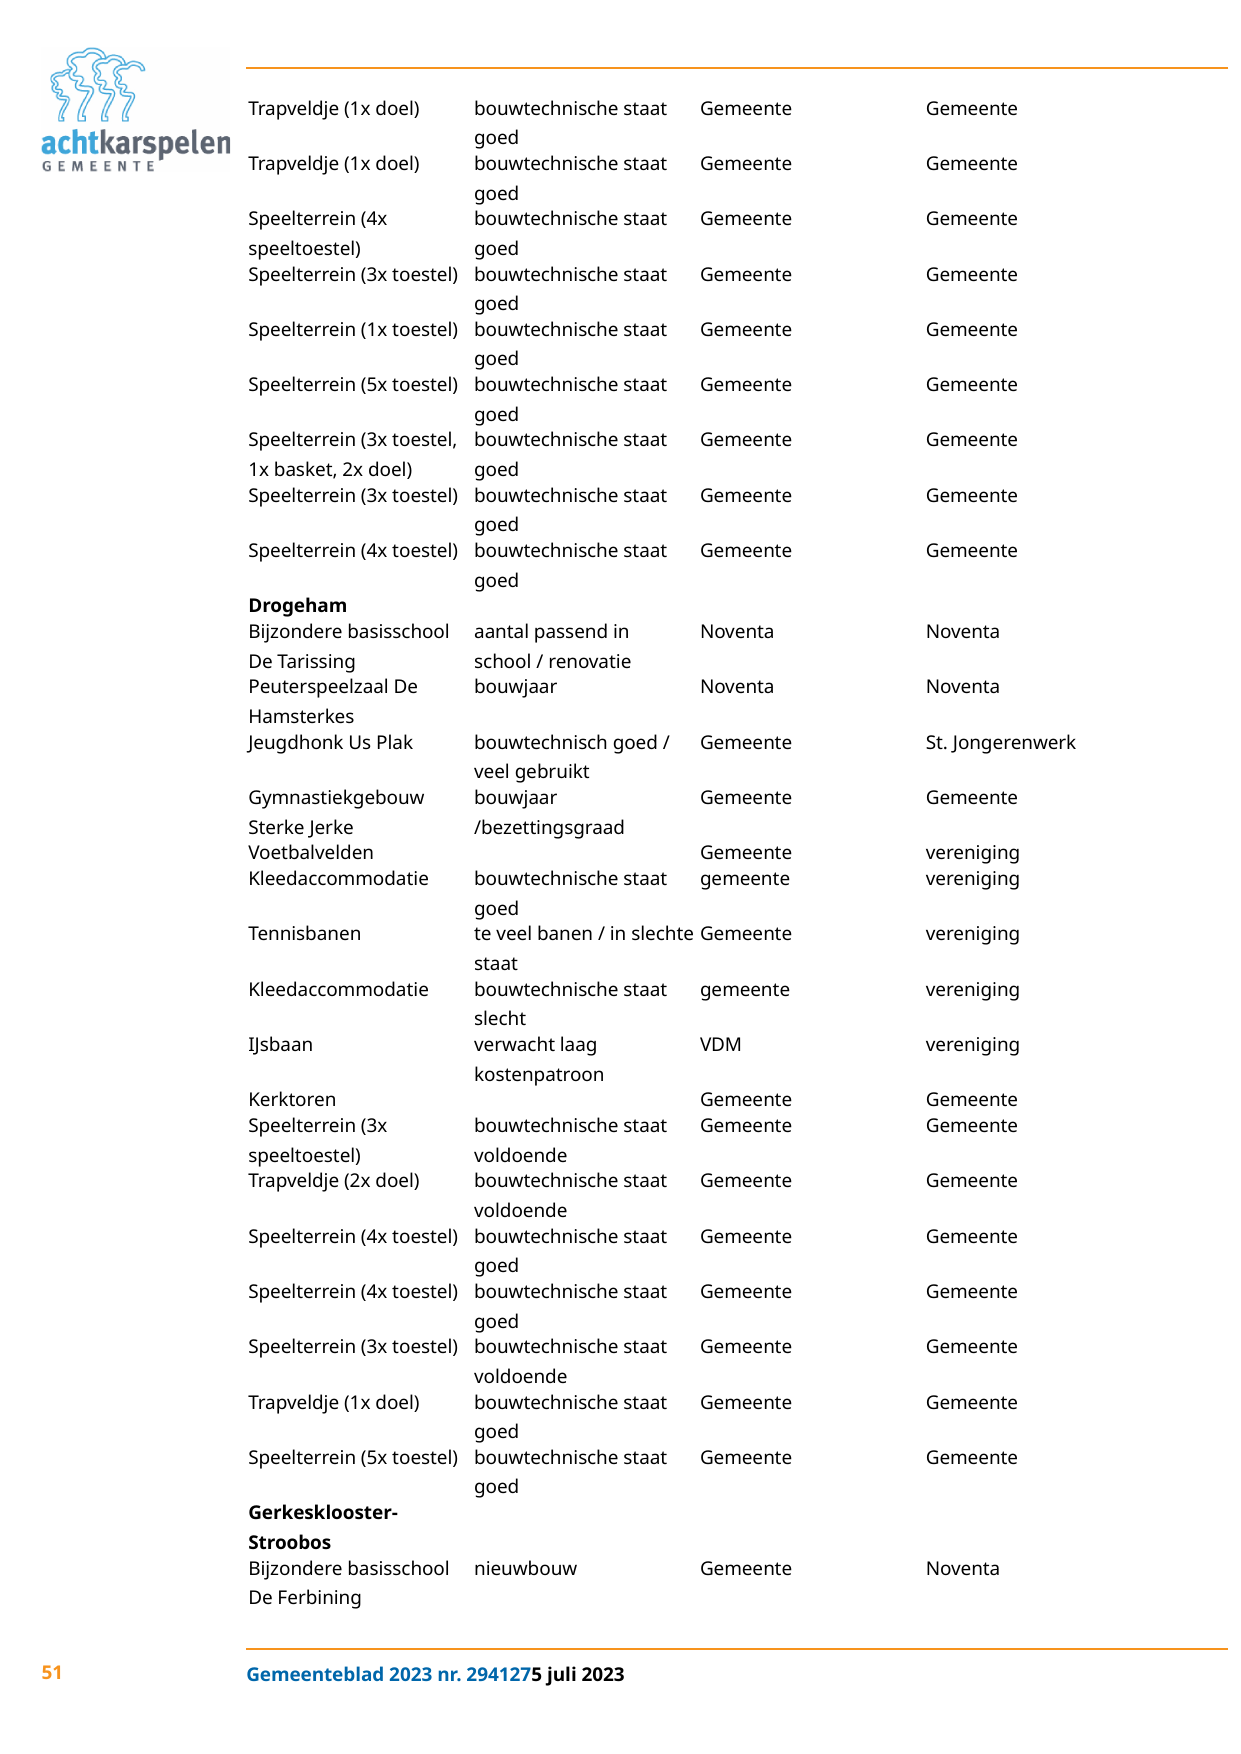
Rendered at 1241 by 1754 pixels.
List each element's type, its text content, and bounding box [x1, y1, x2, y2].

table_cell [926, 1500, 1152, 1555]
table_cell Tennisbanen [248, 921, 474, 976]
table_cell Speelterrein (5x toestel) [248, 1444, 474, 1499]
table_cell Speelterrein (5x toestel) [248, 371, 474, 427]
table_cell Gemeente [926, 1168, 1152, 1223]
table_cell Drogeham [248, 593, 474, 618]
table_cell Gemeente [926, 1389, 1152, 1444]
table_cell bouwjaar /bezettingsgraad [474, 784, 700, 839]
table_cell Gemeente [926, 150, 1152, 205]
table_cell vereniging [926, 921, 1152, 976]
table_cell Gemeente [926, 205, 1152, 261]
table_cell Gemeente [700, 482, 926, 537]
table_cell bouwtechnische staat goed [474, 261, 700, 316]
table_cell Gemeente [700, 1334, 926, 1389]
table_cell [474, 1500, 700, 1555]
table_cell Kerktoren [248, 1087, 474, 1112]
table_cell Gemeente [700, 1223, 926, 1278]
table_cell Trapveldje (1x doel) [248, 150, 474, 205]
table_cell bouwtechnische staat goed [474, 1444, 700, 1499]
table_cell Speelterrein (4x toestel) [248, 1223, 474, 1278]
table_cell Noventa [926, 1555, 1152, 1610]
table_cell Gemeente [926, 1087, 1152, 1112]
table_cell gemeente [700, 865, 926, 921]
table_cell Speelterrein (3x speeltoestel) [248, 1112, 474, 1168]
table_cell Gemeente [926, 1112, 1152, 1168]
table_cell bouwtechnische staat goed [474, 482, 700, 537]
table_cell Gemeente [926, 537, 1152, 593]
table_cell Gemeente [926, 1278, 1152, 1333]
table_cell bouwtechnische staat goed [474, 150, 700, 205]
table_cell bouwtechnische staat voldoende [474, 1334, 700, 1389]
table_cell Gemeente [700, 840, 926, 865]
table_cell Gemeente [700, 1444, 926, 1499]
picture [41, 47, 231, 172]
table_cell Gemeente [926, 1444, 1152, 1499]
table_cell Trapveldje (2x doel) [248, 1168, 474, 1223]
table_cell [474, 1087, 700, 1112]
table_cell Gemeente [700, 95, 926, 150]
table_cell Kleedaccommodatie [248, 865, 474, 921]
table_cell Gemeente [700, 1555, 926, 1610]
table_cell Gemeente [700, 1389, 926, 1444]
table_cell verwacht laag kostenpatroon [474, 1031, 700, 1087]
table_cell bouwtechnische staat goed [474, 865, 700, 921]
table_cell [474, 593, 700, 618]
table_cell bouwtechnische staat goed [474, 1389, 700, 1444]
table_cell bouwtechnische staat goed [474, 1223, 700, 1278]
table_cell [474, 840, 700, 865]
table_cell Noventa [926, 674, 1152, 729]
table_cell Gemeente [700, 537, 926, 593]
table_cell bouwtechnische staat goed [474, 95, 700, 150]
table_cell IJsbaan [248, 1031, 474, 1087]
table_cell aantal passend in school / renovatie [474, 618, 700, 674]
table_cell Speelterrein (3x toestel, 1x basket, 2x doel) [248, 427, 474, 482]
table_cell te veel banen / in slechte staat [474, 921, 700, 976]
table_cell Gemeente [700, 1278, 926, 1333]
table_cell Trapveldje (1x doel) [248, 1389, 474, 1444]
table_cell Peuterspeelzaal De Hamsterkes [248, 674, 474, 729]
table_cell gemeente [700, 976, 926, 1031]
table_cell bouwtechnische staat voldoende [474, 1112, 700, 1168]
table_cell bouwtechnische staat goed [474, 371, 700, 427]
table_cell Gemeente [926, 482, 1152, 537]
table_cell Speelterrein (3x toestel) [248, 261, 474, 316]
table_cell Gemeente [700, 729, 926, 784]
table_cell Gemeente [700, 784, 926, 839]
table_cell Jeugdhonk Us Plak [248, 729, 474, 784]
table_cell Gemeente [926, 371, 1152, 427]
table_cell Speelterrein (3x toestel) [248, 1334, 474, 1389]
table_cell Gemeente [700, 261, 926, 316]
table_cell Gymnastiekgebouw Sterke Jerke [248, 784, 474, 839]
table_cell vereniging [926, 1031, 1152, 1087]
table_cell Kleedaccommodatie [248, 976, 474, 1031]
table_cell Gemeente [700, 1087, 926, 1112]
table_cell Gemeente [926, 95, 1152, 150]
table_cell St. Jongerenwerk [926, 729, 1152, 784]
table_cell Speelterrein (4x toestel) [248, 1278, 474, 1333]
table_cell Speelterrein (4x toestel) [248, 537, 474, 593]
table_cell Gemeente [926, 316, 1152, 371]
table_cell Gemeente [700, 371, 926, 427]
table_cell Bijzondere basisschool De Ferbining [248, 1555, 474, 1610]
table_cell Noventa [700, 674, 926, 729]
table_cell Speelterrein (3x toestel) [248, 482, 474, 537]
table_cell vereniging [926, 976, 1152, 1031]
table_cell bouwtechnische staat goed [474, 205, 700, 261]
table_cell Gemeente [700, 1168, 926, 1223]
table_cell Gemeente [700, 1112, 926, 1168]
table_cell Gemeente [926, 1223, 1152, 1278]
table_cell Noventa [926, 618, 1152, 674]
table_cell Gemeente [700, 205, 926, 261]
table_cell Gemeente [700, 427, 926, 482]
table_cell Bijzondere basisschool De Tarissing [248, 618, 474, 674]
table_cell Gemeente [926, 261, 1152, 316]
table_cell [700, 593, 926, 618]
table_cell Speelterrein (4x speeltoestel) [248, 205, 474, 261]
table_cell Gerkesklooster-Stroobos [248, 1500, 474, 1555]
table_cell bouwtechnische staat voldoende [474, 1168, 700, 1223]
table_cell bouwtechnische staat slecht [474, 976, 700, 1031]
table_cell VDM [700, 1031, 926, 1087]
table_cell bouwtechnisch goed / veel gebruikt [474, 729, 700, 784]
table_cell [926, 593, 1152, 618]
table_cell Gemeente [700, 150, 926, 205]
table_cell bouwtechnische staat goed [474, 427, 700, 482]
table_cell Gemeente [926, 784, 1152, 839]
table_cell vereniging [926, 865, 1152, 921]
table_cell bouwtechnische staat goed [474, 316, 700, 371]
table_cell [700, 1500, 926, 1555]
table_cell bouwtechnische staat goed [474, 537, 700, 593]
table_cell bouwjaar [474, 674, 700, 729]
table_cell nieuwbouw [474, 1555, 700, 1610]
table_cell Gemeente [700, 921, 926, 976]
table_cell Voetbalvelden [248, 840, 474, 865]
table_cell Gemeente [926, 1334, 1152, 1389]
table_cell Gemeente [926, 427, 1152, 482]
table_cell Gemeente [700, 316, 926, 371]
table_cell vereniging [926, 840, 1152, 865]
table_cell bouwtechnische staat goed [474, 1278, 700, 1333]
table_cell Trapveldje (1x doel) [248, 95, 474, 150]
table_cell Speelterrein (1x toestel) [248, 316, 474, 371]
table_cell Noventa [700, 618, 926, 674]
